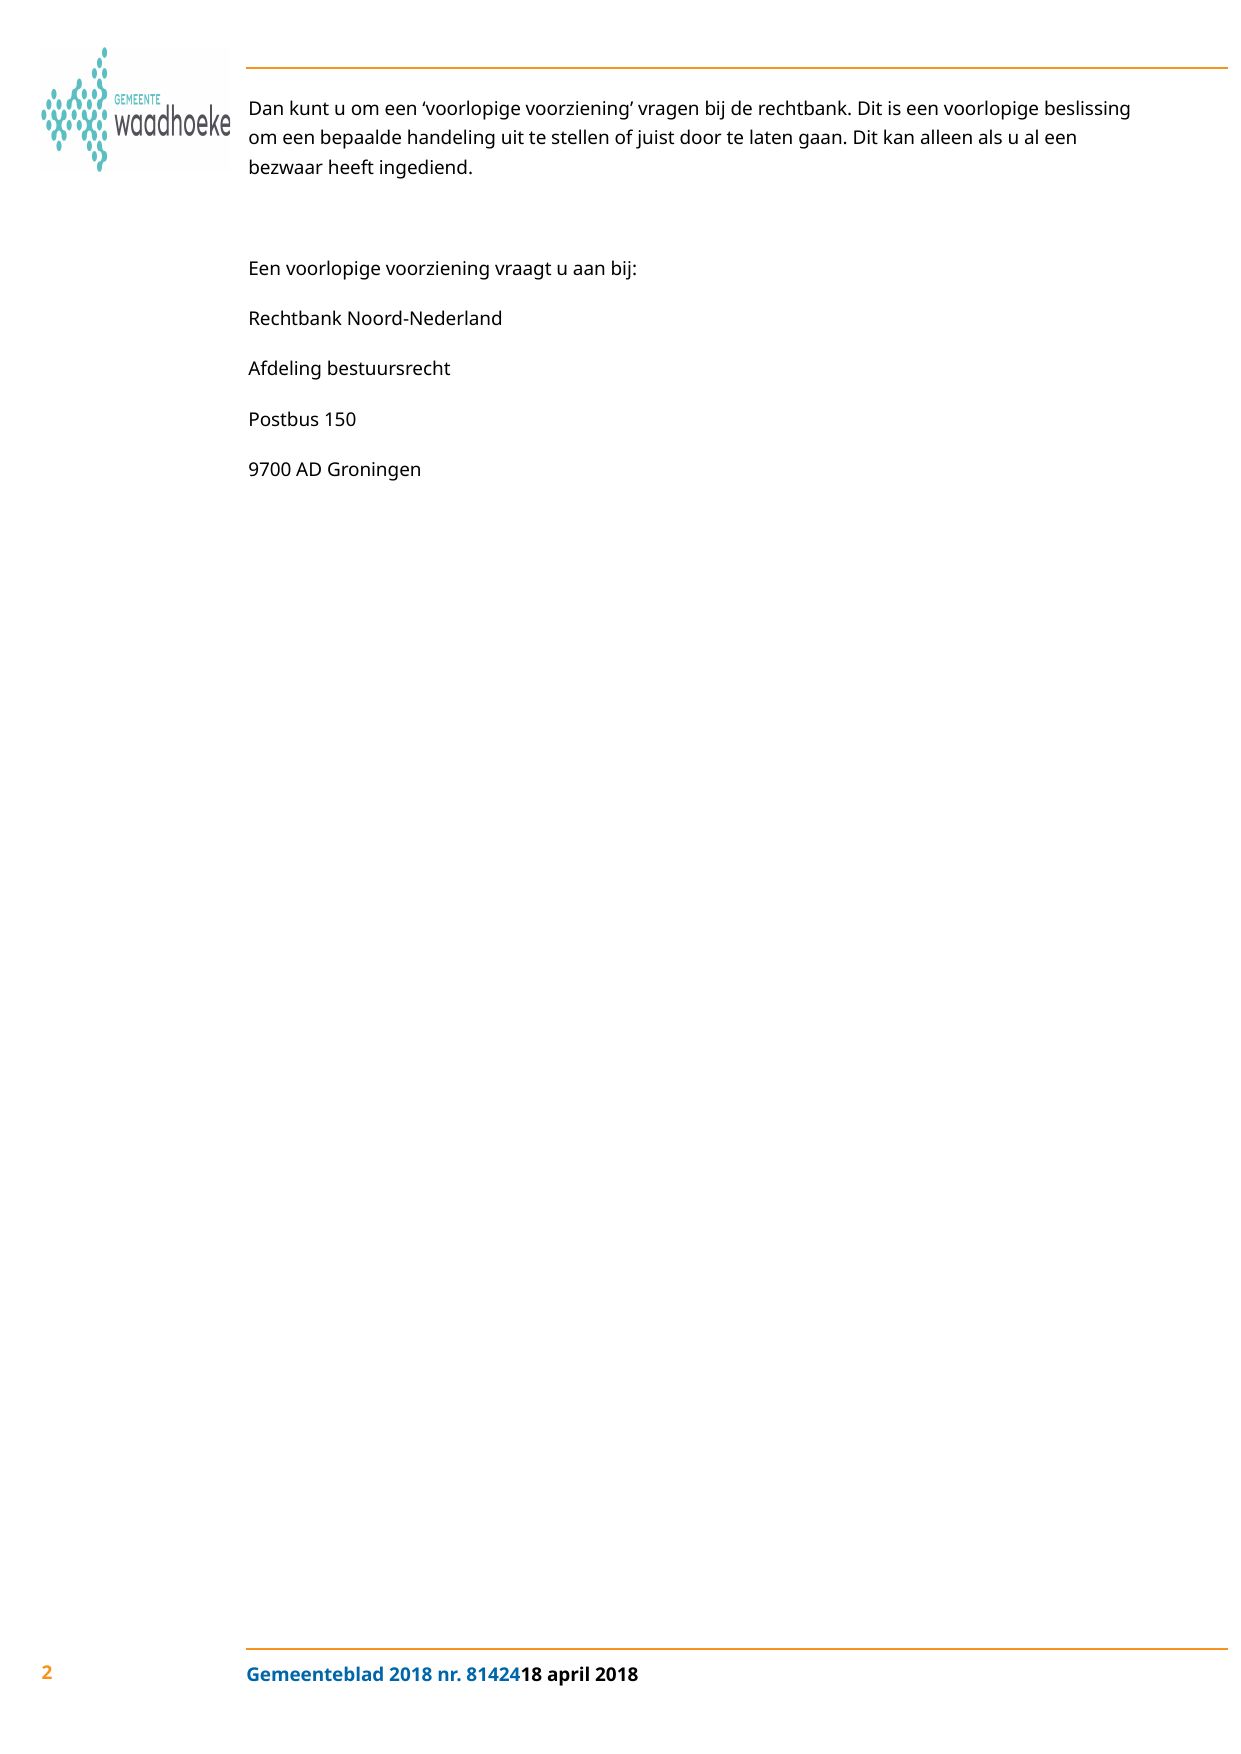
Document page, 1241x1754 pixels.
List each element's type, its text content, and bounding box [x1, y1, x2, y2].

picture [41, 47, 231, 172]
text Rechtbank Noord-Nederland [248, 305, 1152, 331]
text Afdeling bestuursrecht [248, 356, 1152, 381]
text Postbus 150 [248, 406, 1152, 432]
text Dan kunt u om een ‘voorlopige voorziening’ vragen bij de rechtbank. Dit is een voorlopige beslissing om een bepaalde handeling uit te stellen of juist door te laten gaan. Dit kan alleen als u al een bezwaar heeft ingediend. [248, 95, 1152, 180]
text 9700 AD Groningen [248, 456, 1152, 482]
text Een voorlopige voorziening vraagt u aan bij: [248, 255, 1152, 281]
